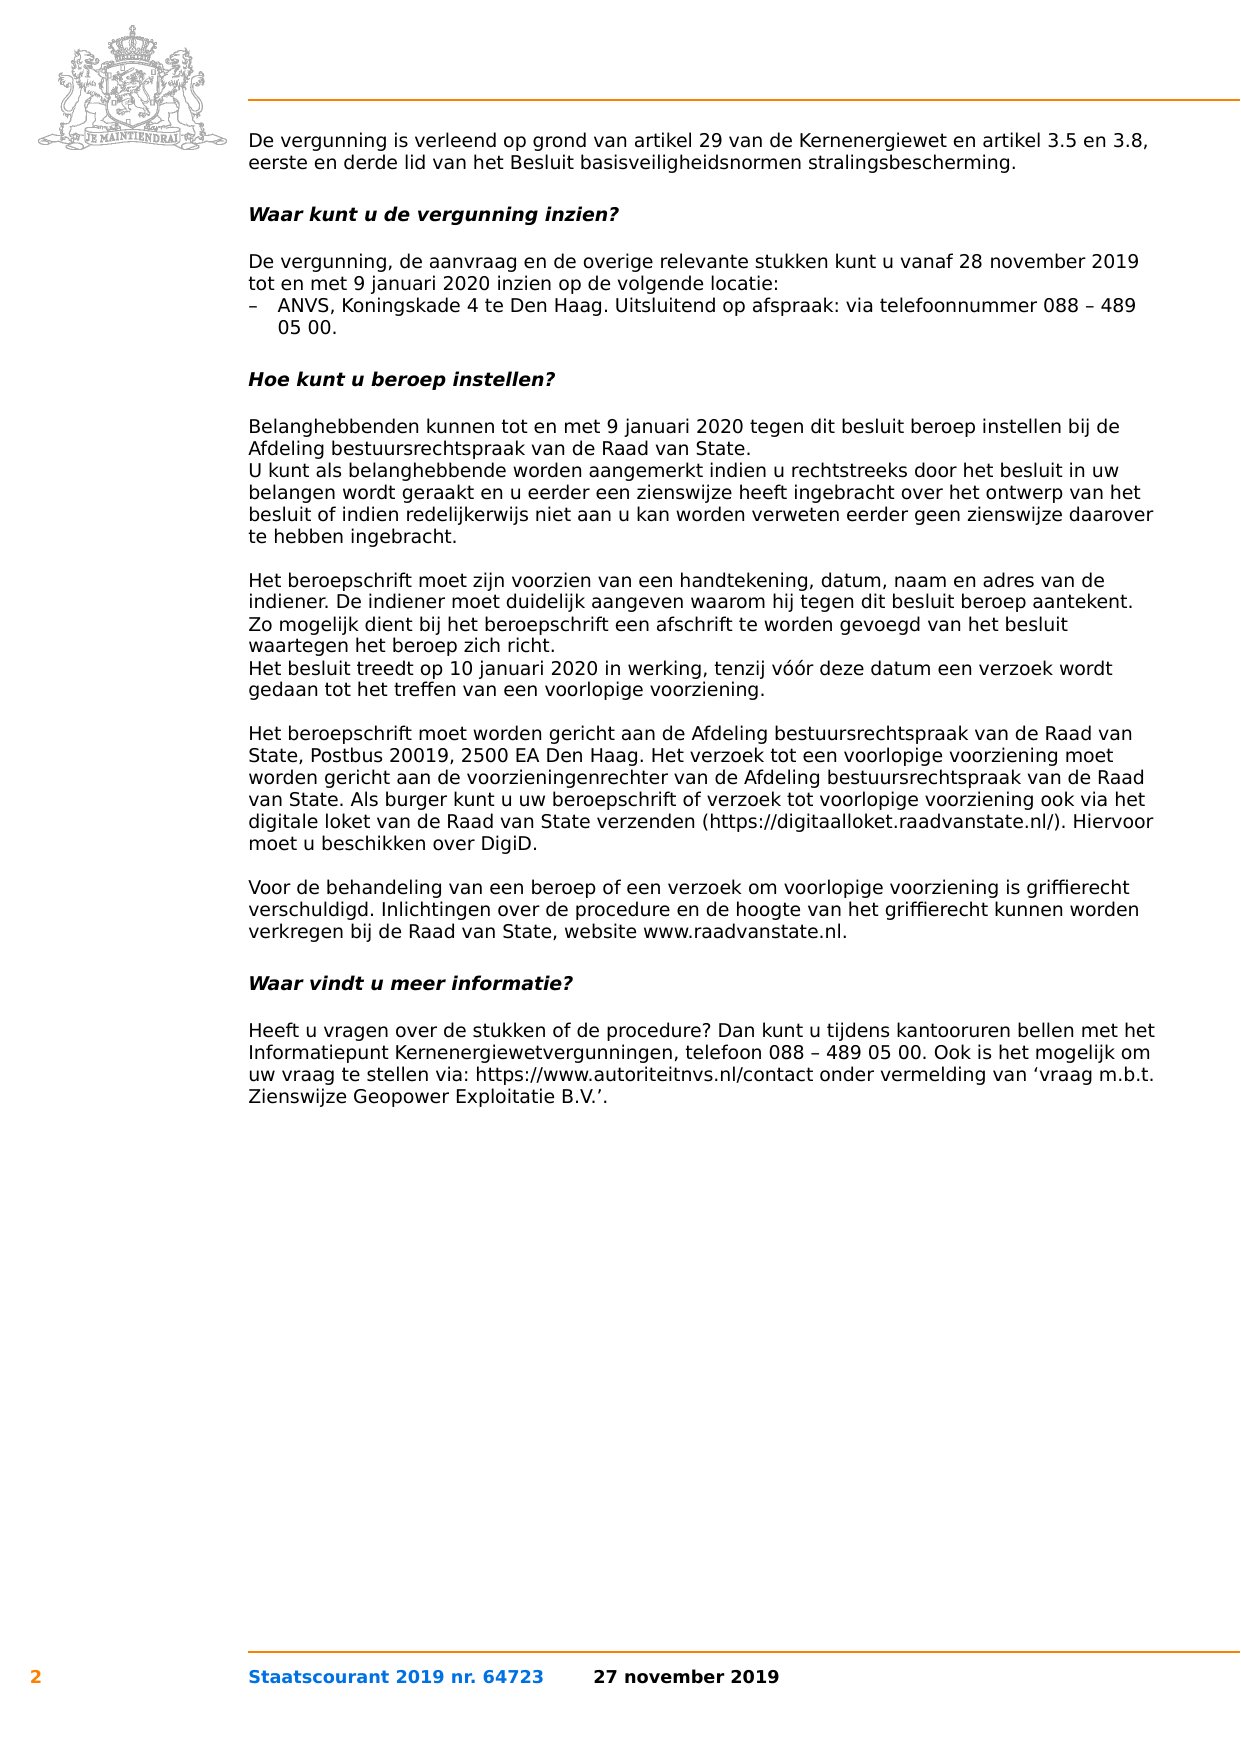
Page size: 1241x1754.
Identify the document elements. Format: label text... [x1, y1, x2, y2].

text Het besluit treedt op 10 januari 2020 in werking, tenzij vóór deze datum een verzoek wordt gedaan tot het treffen van een voorlopige voorziening. [248, 657, 1163, 701]
subtitle Hoe kunt u beroep instellen? [248, 369, 1163, 391]
text Heeft u vragen over de stukken of de procedure? Dan kunt u tijdens kantooruren bellen met het Informatiepunt Kernenergiewetvergunningen, telefoon 088 – 489 05 00. Ook is het mogelijk om uw vraag te stellen via: https://www.autoriteitnvs.nl/contact onder vermelding van ‘vraag m.b.t. Zienswijze Geopower Exploitatie B.V.’. [248, 1020, 1163, 1108]
text De vergunning is verleend op grond van artikel 29 van de Kernenergiewet en artikel 3.5 en 3.8, eerste en derde lid van het Besluit basisveiligheidsnormen stralingsbescherming. [248, 130, 1163, 174]
text Het beroepschrift moet zijn voorzien van een handtekening, datum, naam en adres van de indiener. De indiener moet duidelijk aangeven waarom hij tegen dit besluit beroep aantekent. Zo mogelijk dient bij het beroepschrift een afschrift te worden gevoegd van het besluit waartegen het beroep zich richt. [248, 569, 1163, 657]
subtitle Waar vindt u meer informatie? [248, 973, 1163, 995]
picture [38, 25, 227, 150]
text U kunt als belanghebbende worden aangemerkt indien u rechtstreeks door het besluit in uw belangen wordt geraakt en u eerder een zienswijze heeft ingebracht over het ontwerp van het besluit of indien redelijkerwijs niet aan u kan worden verweten eerder geen zienswijze daarover te hebben ingebracht. [248, 460, 1163, 548]
text Het beroepschrift moet worden gericht aan de Afdeling bestuursrechtspraak van de Raad van State, Postbus 20019, 2500 EA Den Haag. Het verzoek tot een voorlopige voorziening moet worden gericht aan de voorzieningenrechter van de Afdeling bestuursrechtspraak van de Raad van State. Als burger kunt u uw beroepschrift of verzoek tot voorlopige voorziening ook via het digitale loket van de Raad van State verzenden (https://digitaalloket.raadvanstate.nl/). Hiervoor moet u beschikken over DigiD. [248, 723, 1163, 855]
text Belanghebbenden kunnen tot en met 9 januari 2020 tegen dit besluit beroep instellen bij de Afdeling bestuursrechtspraak van de Raad van State. [248, 416, 1163, 460]
text De vergunning, de aanvraag en de overige relevante stukken kunt u vanaf 28 november 2019 tot en met 9 januari 2020 inzien op de volgende locatie: [248, 251, 1163, 295]
text Voor de behandeling van een beroep of een verzoek om voor­lopige voorziening is griffierecht verschuldigd. Inlichtingen over de procedure en de hoogte van het griffierecht kunnen worden verkregen bij de Raad van State, website www.raadvanstate.nl. [248, 877, 1163, 943]
subtitle Waar kunt u de vergunning inzien? [248, 204, 1163, 226]
text – ANVS, Koningskade 4 te Den Haag. Uitsluitend op afspraak: via telefoonnummer 088 – 489 05 00. [248, 295, 1163, 339]
